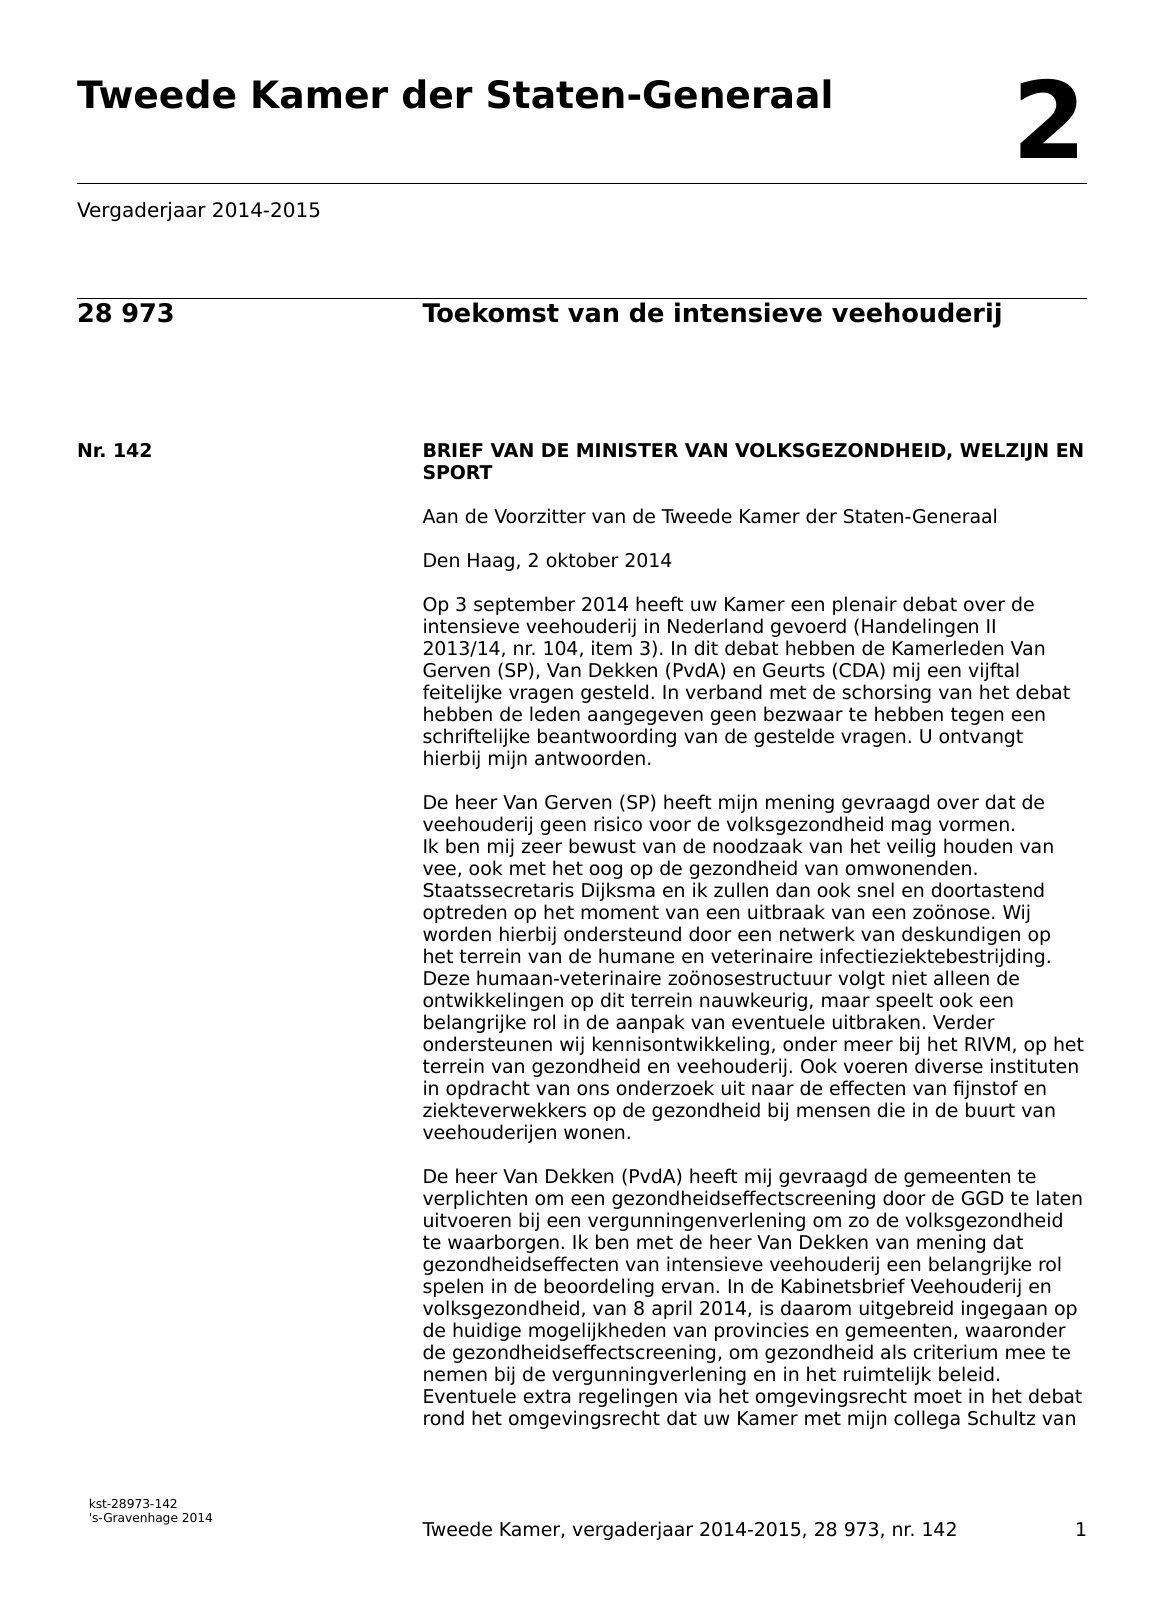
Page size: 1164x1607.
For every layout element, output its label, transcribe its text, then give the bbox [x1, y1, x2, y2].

table_cell Vergaderjaar 2014-2015 [77, 184, 1087, 298]
text Den Haag, 2 oktober 2014 [422, 550, 1087, 572]
text Ik ben mij zeer bewust van de noodzaak van het veilig houden van vee, ook met het oog op de gezondheid van omwonenden. Staatssecretaris Dijksma en ik zullen dan ook snel en doortastend optreden op het moment van een uitbraak van een zoönose. Wij worden hierbij ondersteund door een netwerk van deskundigen op het terrein van de humane en veterinaire infectieziektebestrijding. Deze humaan-veterinaire zoönosestructuur volgt niet alleen de ontwikkelingen op dit terrein nauwkeurig, maar speelt ook een belangrijke rol in de aanpak van eventuele uitbraken. Verder ondersteunen wij kennisontwikkeling, onder meer bij het RIVM, op het terrein van gezondheid en veehouderij. Ook voeren diverse instituten in opdracht van ons onderzoek uit naar de effecten van fijnstof en ziekteverwekkers op de gezondheid bij mensen die in de buurt van veehouderijen wonen. [422, 836, 1087, 1144]
text De heer Van Dekken (PvdA) heeft mij gevraagd de gemeenten te verplichten om een gezondheidseffectscreening door de GGD te laten uitvoeren bij een vergunningenverlening om zo de volksgezondheid te waarborgen. Ik ben met de heer Van Dekken van mening dat gezondheidseffecten van intensieve veehouderij een belangrijke rol spelen in de beoordeling ervan. In de Kabinetsbrief Veehouderij en volksgezondheid, van 8 april 2014, is daarom uitgebreid ingegaan op de huidige mogelijkheden van provincies en gemeenten, waaronder de gezondheidseffectscreening, om gezondheid als criterium mee te nemen bij de vergunningverlening en in het ruimtelijk beleid. Eventuele extra regelingen via het omgevingsrecht moet in het debat rond het omgevingsrecht dat uw Kamer met mijn collega Schultz van [422, 1166, 1087, 1430]
text Aan de Voorzitter van de Tweede Kamer der Staten-Generaal [422, 506, 1087, 528]
text kst-28973-142 [88, 1497, 323, 1511]
table_header Tweede Kamer der Staten-Generaal [77, 59, 886, 183]
table_header 2 [886, 59, 1087, 183]
subtitle Nr. 142 BRIEF VAN DE MINISTER VAN VOLKSGEZONDHEID, WELZIJN EN SPORT [77, 440, 1087, 484]
text De heer Van Gerven (SP) heeft mijn mening gevraagd over dat de veehouderij geen risico voor de volksgezondheid mag vormen. [422, 792, 1087, 836]
subtitle 28 973 Toekomst van de intensieve veehouderij [77, 299, 1087, 329]
text Op 3 september 2014 heeft uw Kamer een plenair debat over de intensieve veehouderij in Nederland gevoerd (Handelingen II 2013/14, nr. 104, item 3). In dit debat hebben de Kamerleden Van Gerven (SP), Van Dekken (PvdA) en Geurts (CDA) mij een vijftal feitelijke vragen gesteld. In verband met de schorsing van het debat hebben de leden aangegeven geen bezwaar te hebben tegen een schriftelijke beantwoording van de gestelde vragen. U ontvangt hierbij mijn antwoorden. [422, 594, 1087, 770]
text 's-Gravenhage 2014 [88, 1511, 323, 1525]
